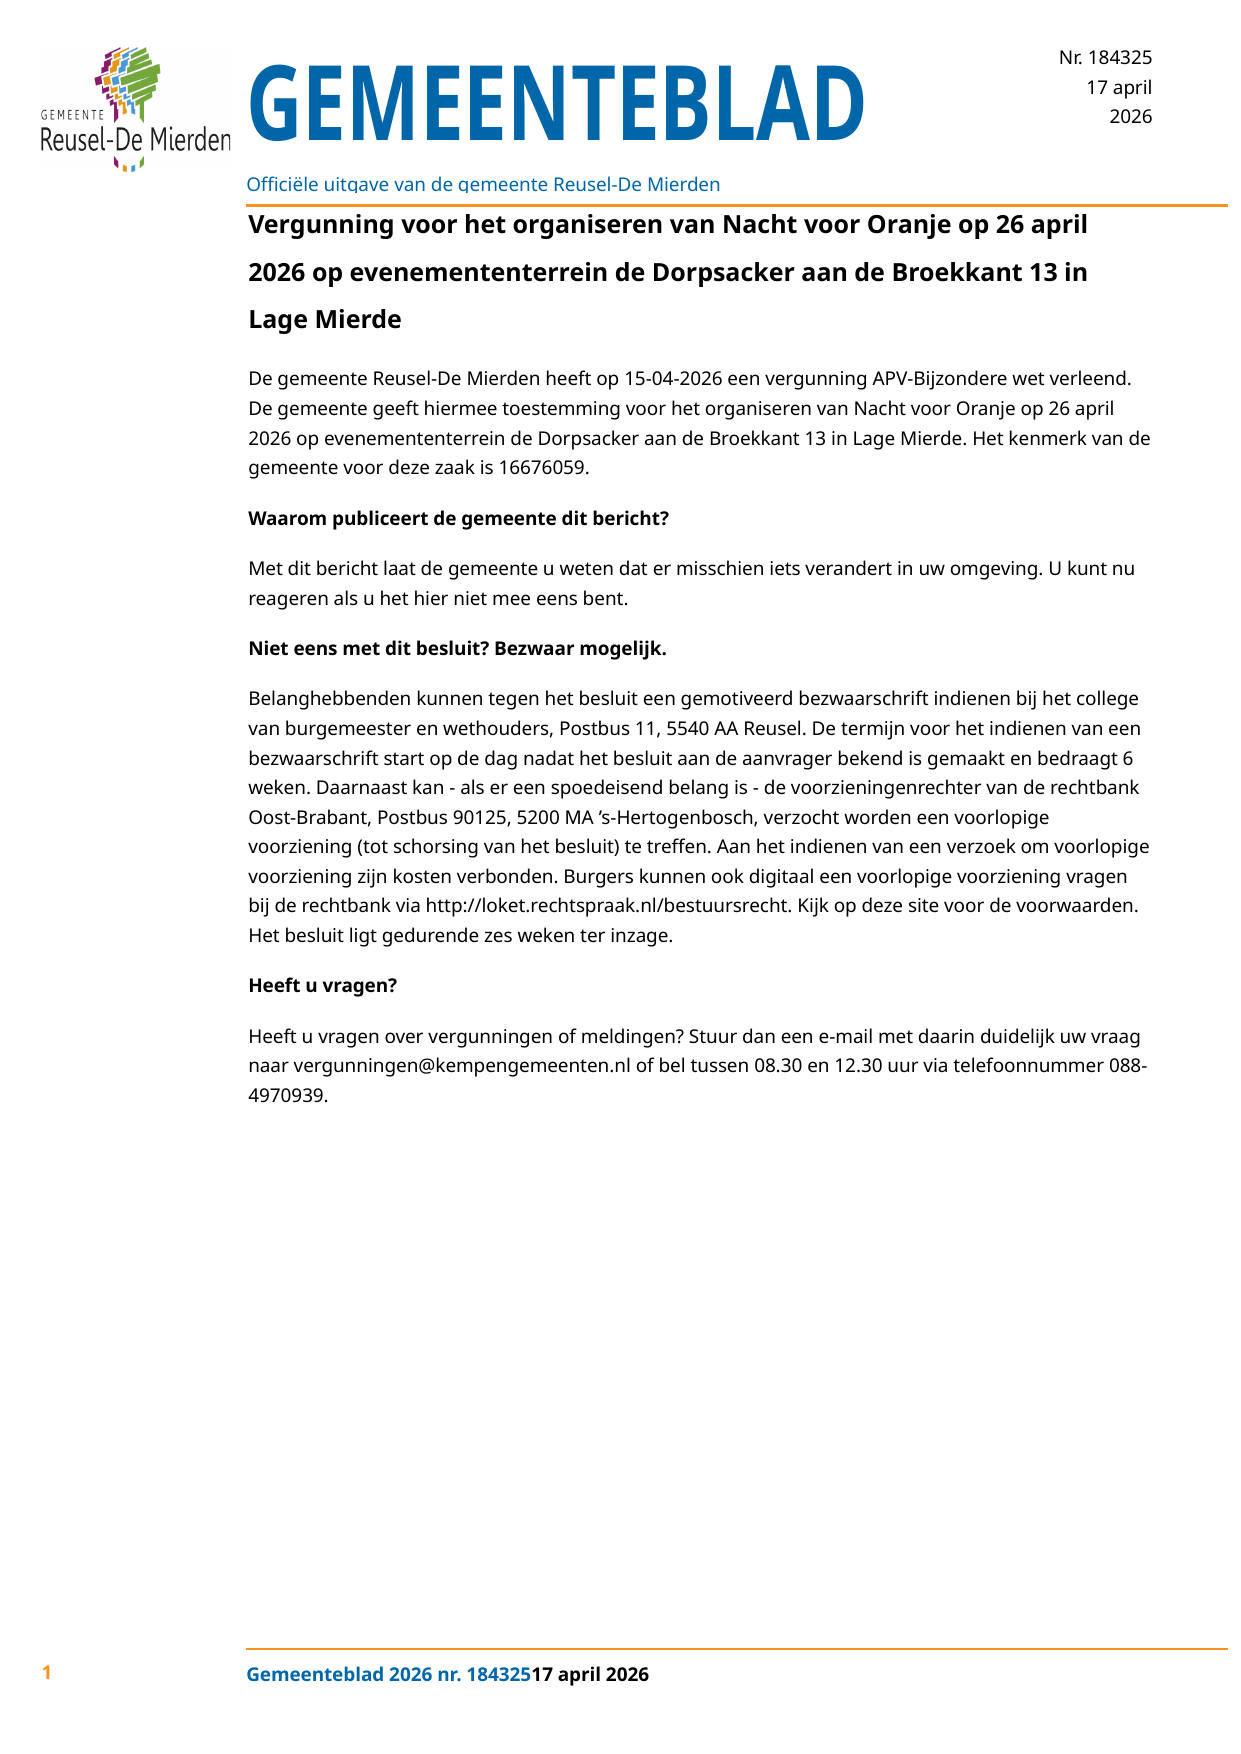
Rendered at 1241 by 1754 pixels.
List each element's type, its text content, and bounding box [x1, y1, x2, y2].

text Waarom publiceert de gemeente dit bericht? [248, 505, 1152, 530]
picture [41, 47, 231, 172]
text Vergunning voor het organiseren van Nacht voor Oranje op 26 april 2026 op evenemententerrein de Dorpsacker aan de Broekkant 13 in Lage Mierde [248, 207, 1152, 336]
text De gemeente Reusel-De Mierden heeft op 15-04-2026 een vergunning APV-Bijzondere wet verleend. De gemeente geeft hiermee toestemming voor het organiseren van Nacht voor Oranje op 26 april 2026 op evenemententerrein de Dorpsacker aan de Broekkant 13 in Lage Mierde. Het kenmerk van de gemeente voor deze zaak is 16676059. [248, 366, 1152, 480]
text Niet eens met dit besluit? Bezwaar mogelijk. [248, 635, 1152, 661]
text Met dit bericht laat de gemeente u weten dat er misschien iets verandert in uw omgeving. U kunt nu reageren als u het hier niet mee eens bent. [248, 555, 1152, 610]
text Heeft u vragen over vergunningen of meldingen? Stuur dan een e-mail met daarin duidelijk uw vraag naar vergunningen@kempengemeenten.nl of bel tussen 08.30 en 12.30 uur via telefoonnummer 088-4970939. [248, 1023, 1152, 1108]
text Belanghebbenden kunnen tegen het besluit een gemotiveerd bezwaarschrift indienen bij het college van burgemeester en wethouders, Postbus 11, 5540 AA Reusel. De termijn voor het indienen van een bezwaarschrift start op de dag nadat het besluit aan de aanvrager bekend is gemaakt en bedraagt 6 weken. Daarnaast kan - als er een spoedeisend belang is - de voorzieningenrechter van de rechtbank Oost-Brabant, Postbus 90125, 5200 MA ’s-Hertogenbosch, verzocht worden een voorlopige voorziening (tot schorsing van het besluit) te treffen. Aan het indienen van een verzoek om voorlopige voorziening zijn kosten verbonden. Burgers kunnen ook digitaal een voorlopige voorziening vragen bij de rechtbank via http://loket.rechtspraak.nl/bestuursrecht. Kijk op deze site voor de voorwaarden. Het besluit ligt gedurende zes weken ter inzage. [248, 686, 1152, 948]
text Heeft u vragen? [248, 973, 1152, 998]
